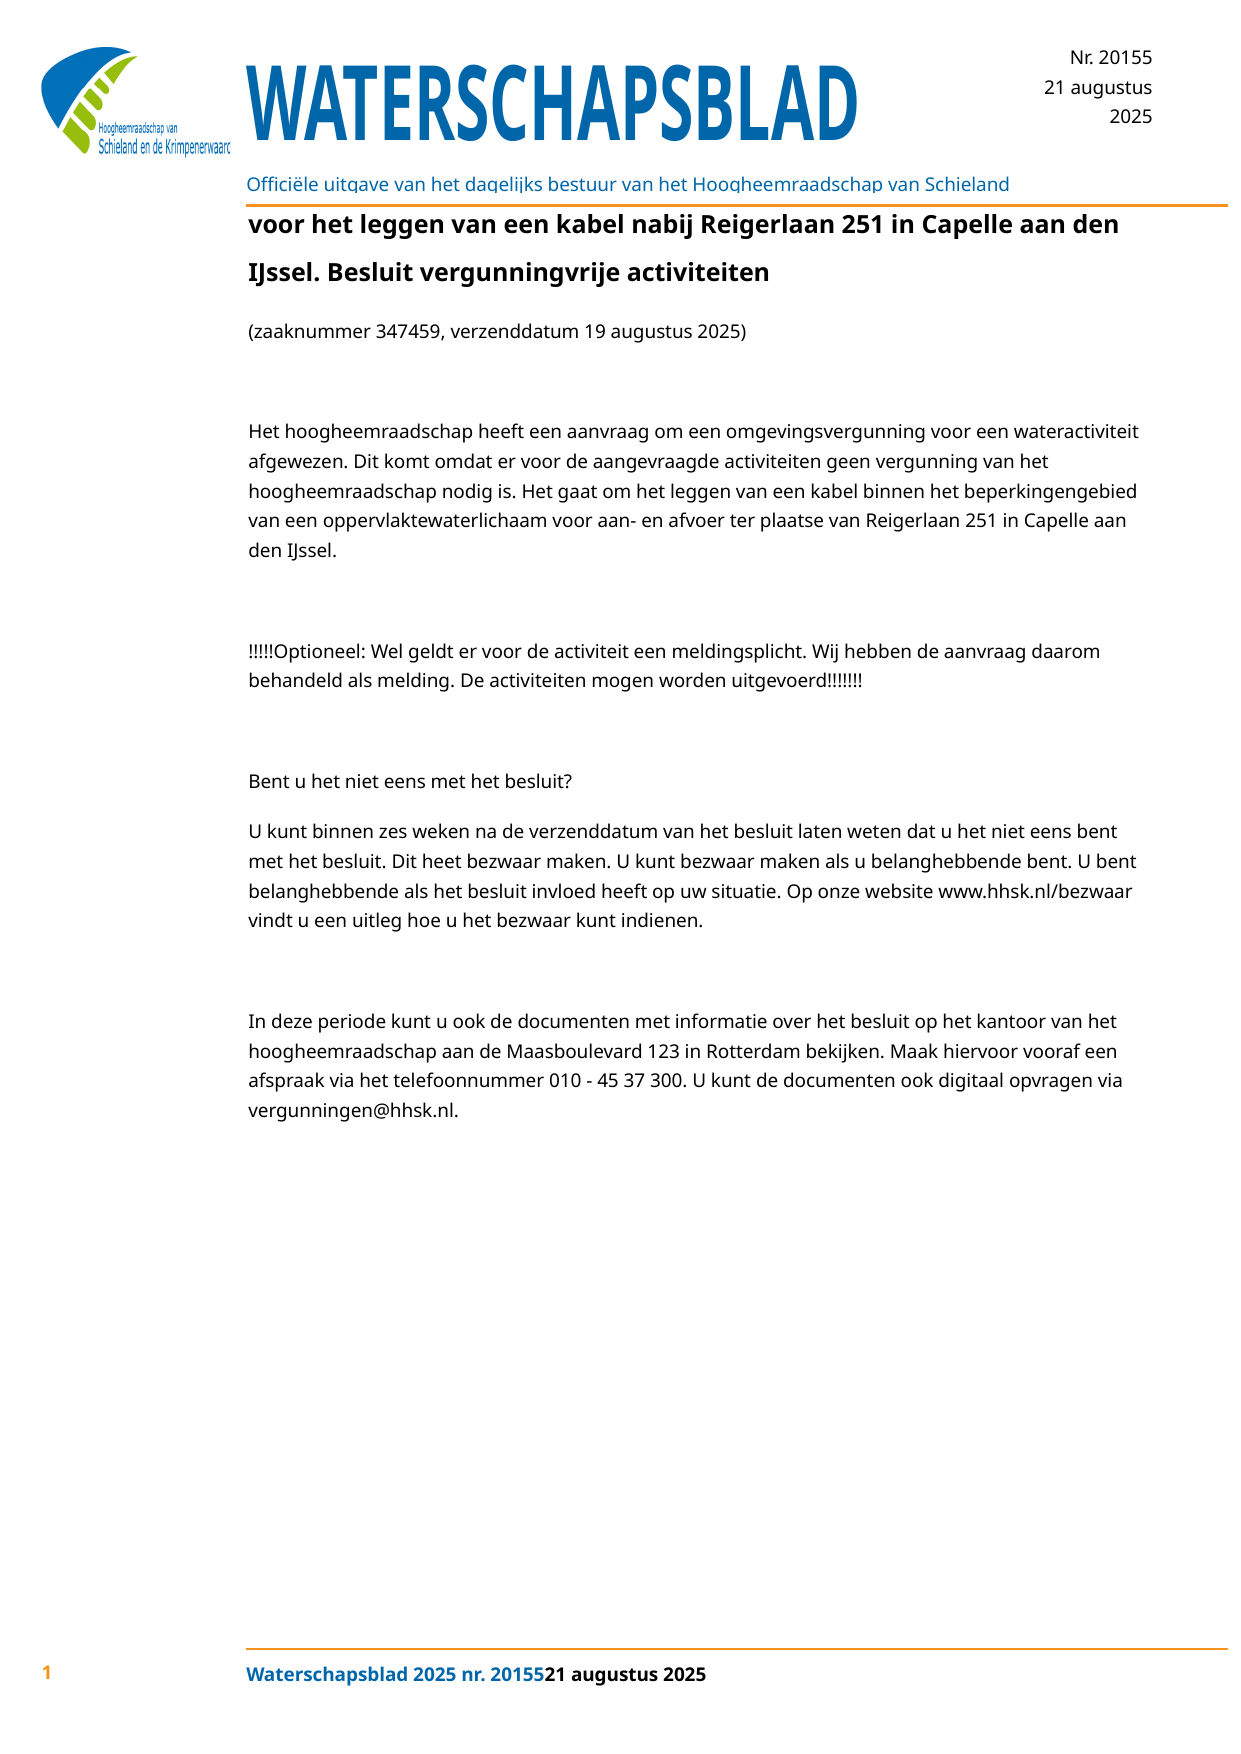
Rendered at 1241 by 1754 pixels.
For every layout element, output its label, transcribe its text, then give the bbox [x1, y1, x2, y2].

text !!!!!Optioneel: Wel geldt er voor de activiteit een meldingsplicht. Wij hebben de aanvraag daarom behandeld als melding. De activiteiten mogen worden uitgevoerd!!!!!!! [248, 638, 1152, 693]
text Het hoogheemraadschap heeft een aanvraag om een omgevingsvergunning voor een wateractiviteit afgewezen. Dit komt omdat er voor de aangevraagde activiteiten geen vergunning van het hoogheemraadschap nodig is. Het gaat om het leggen van een kabel binnen het beperkingengebied van een oppervlaktewaterlichaam voor aan- en afvoer ter plaatse van Reigerlaan 251 in Capelle aan den IJssel. [248, 419, 1152, 563]
text In deze periode kunt u ook de documenten met informatie over het besluit op het kantoor van het hoogheemraadschap aan de Maasboulevard 123 in Rotterdam bekijken. Maak hiervoor vooraf een afspraak via het telefoonnummer 010 - 45 37 300. U kunt de documenten ook digitaal opvragen via vergunningen@hhsk.nl. [248, 1008, 1152, 1123]
picture [41, 47, 231, 172]
text U kunt binnen zes weken na de verzenddatum van het besluit laten weten dat u het niet eens bent met het besluit. Dit heet bezwaar maken. U kunt bezwaar maken als u belanghebbende bent. U bent belanghebbende als het besluit invloed heeft op uw situatie. Op onze website www.hhsk.nl/bezwaar vindt u een uitleg hoe u het bezwaar kunt indienen. [248, 819, 1152, 933]
text (zaaknummer 347459, verzenddatum 19 augustus 2025) [248, 318, 1152, 344]
text voor het leggen van een kabel nabij Reigerlaan 251 in Capelle aan den IJssel. Besluit vergunningvrije activiteiten [248, 207, 1152, 288]
text Bent u het niet eens met het besluit? [248, 768, 1152, 794]
